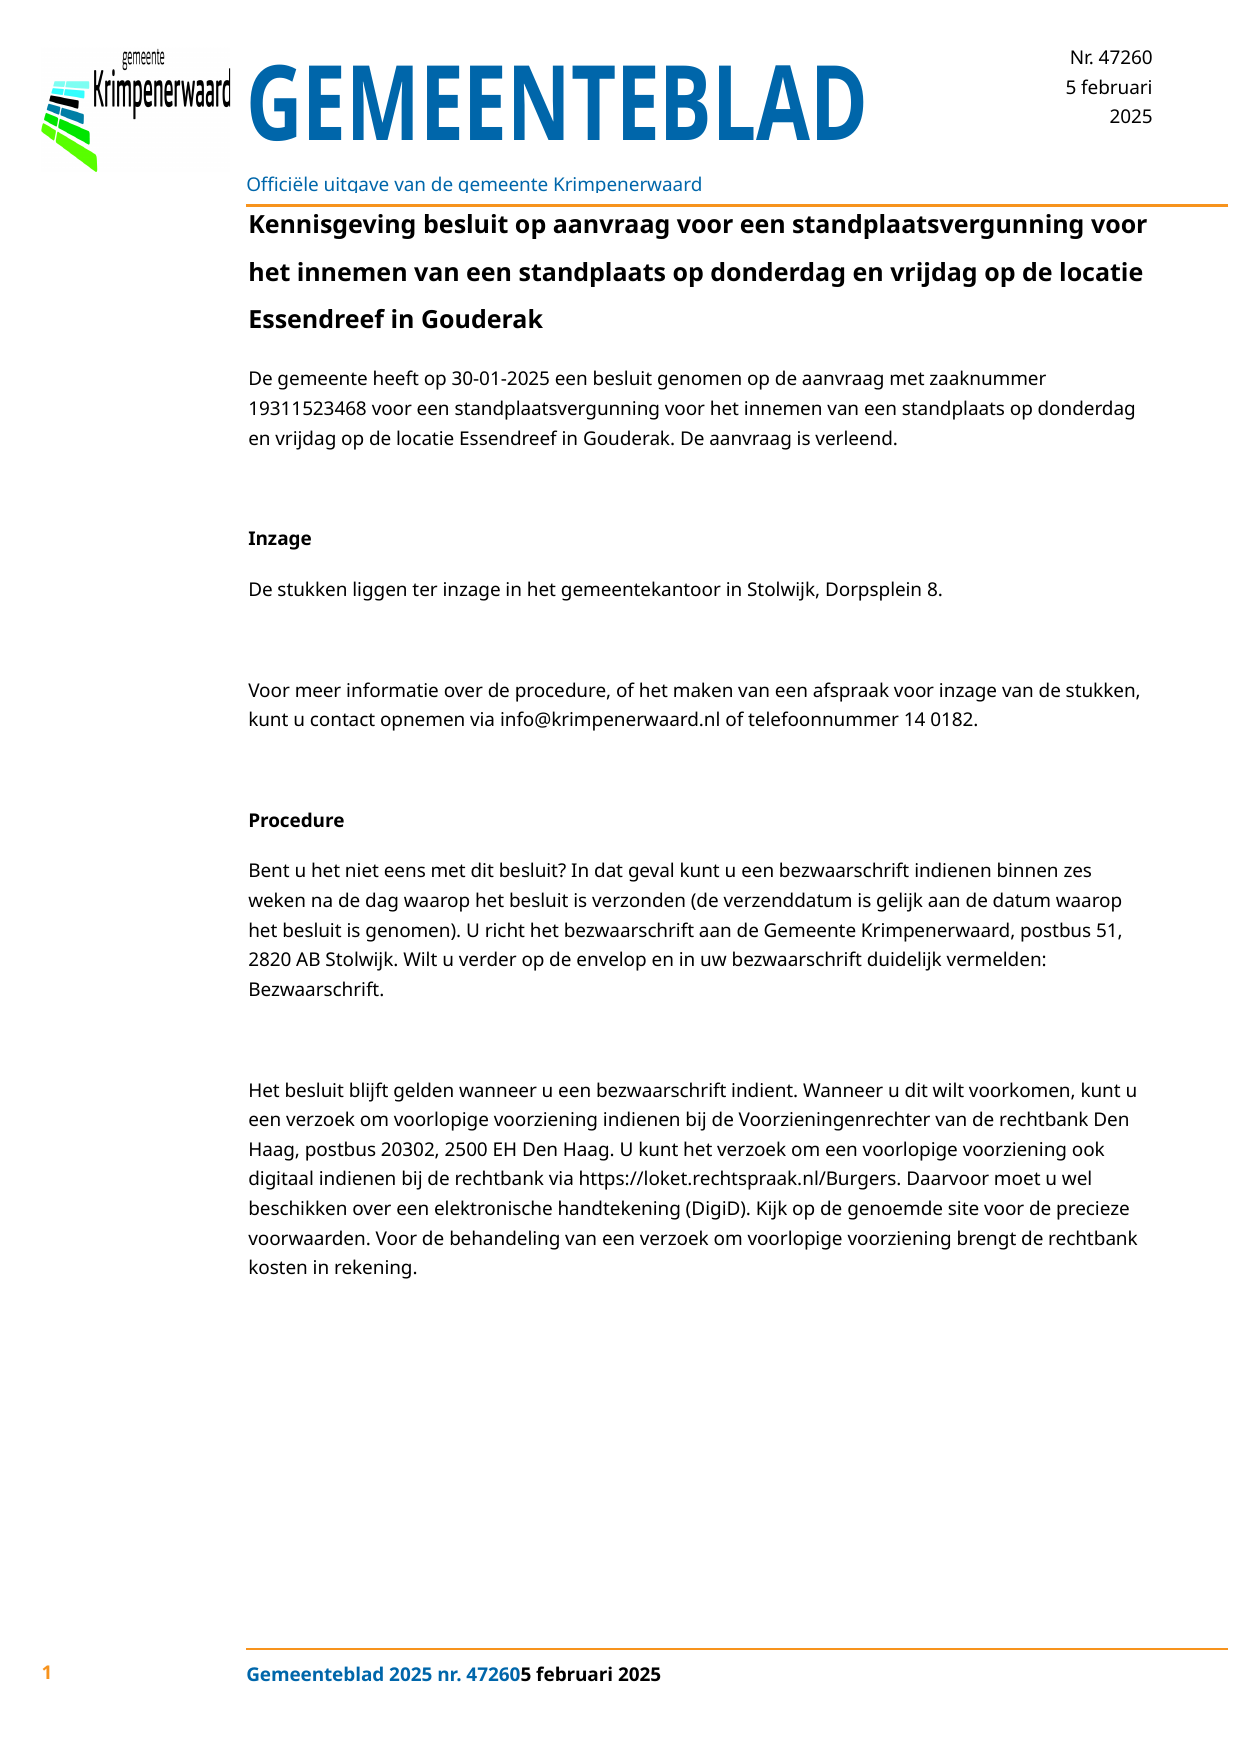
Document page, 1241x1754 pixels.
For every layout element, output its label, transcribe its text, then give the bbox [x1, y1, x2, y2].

text Het besluit blijft gelden wanneer u een bezwaarschrift indient. Wanneer u dit wilt voorkomen, kunt u een verzoek om voorlopige voorziening indienen bij de Voorzieningenrechter van de rechtbank Den Haag, postbus 20302, 2500 EH Den Haag. U kunt het verzoek om een voorlopige voorziening ook digitaal indienen bij de rechtbank via https://loket.rechtspraak.nl/Burgers. Daarvoor moet u wel beschikken over een elektronische handtekening (DigiD). Kijk op de genoemde site voor de precieze voorwaarden. Voor de behandeling van een verzoek om voorlopige voorziening brengt de rechtbank kosten in rekening. [248, 1077, 1152, 1280]
text De stukken liggen ter inzage in het gemeentekantoor in Stolwijk, Dorpsplein 8. [248, 576, 1152, 602]
picture [41, 47, 231, 172]
text Inzage [248, 526, 1152, 551]
text Procedure [248, 807, 1152, 833]
text De gemeente heeft op 30-01-2025 een besluit genomen op de aanvraag met zaaknummer 19311523468 voor een standplaatsvergunning voor het innemen van een standplaats op donderdag en vrijdag op de locatie Essendreef in Gouderak. De aanvraag is verleend. [248, 366, 1152, 450]
text Voor meer informatie over de procedure, of het maken van een afspraak voor inzage van de stukken, kunt u contact opnemen via info@krimpenerwaard.nl of telefoonnummer 14 0182. [248, 677, 1152, 732]
text Bent u het niet eens met dit besluit? In dat geval kunt u een bezwaarschrift indienen binnen zes weken na de dag waarop het besluit is verzonden (de verzenddatum is gelijk aan de datum waarop het besluit is genomen). U richt het bezwaarschrift aan de Gemeente Krimpenerwaard, postbus 51, 2820 AB Stolwijk. Wilt u verder op de envelop en in uw bezwaarschrift duidelijk vermelden: Bezwaarschrift. [248, 858, 1152, 1002]
text Kennisgeving besluit op aanvraag voor een standplaatsvergunning voor het innemen van een standplaats op donderdag en vrijdag op de locatie Essendreef in Gouderak [248, 207, 1152, 336]
